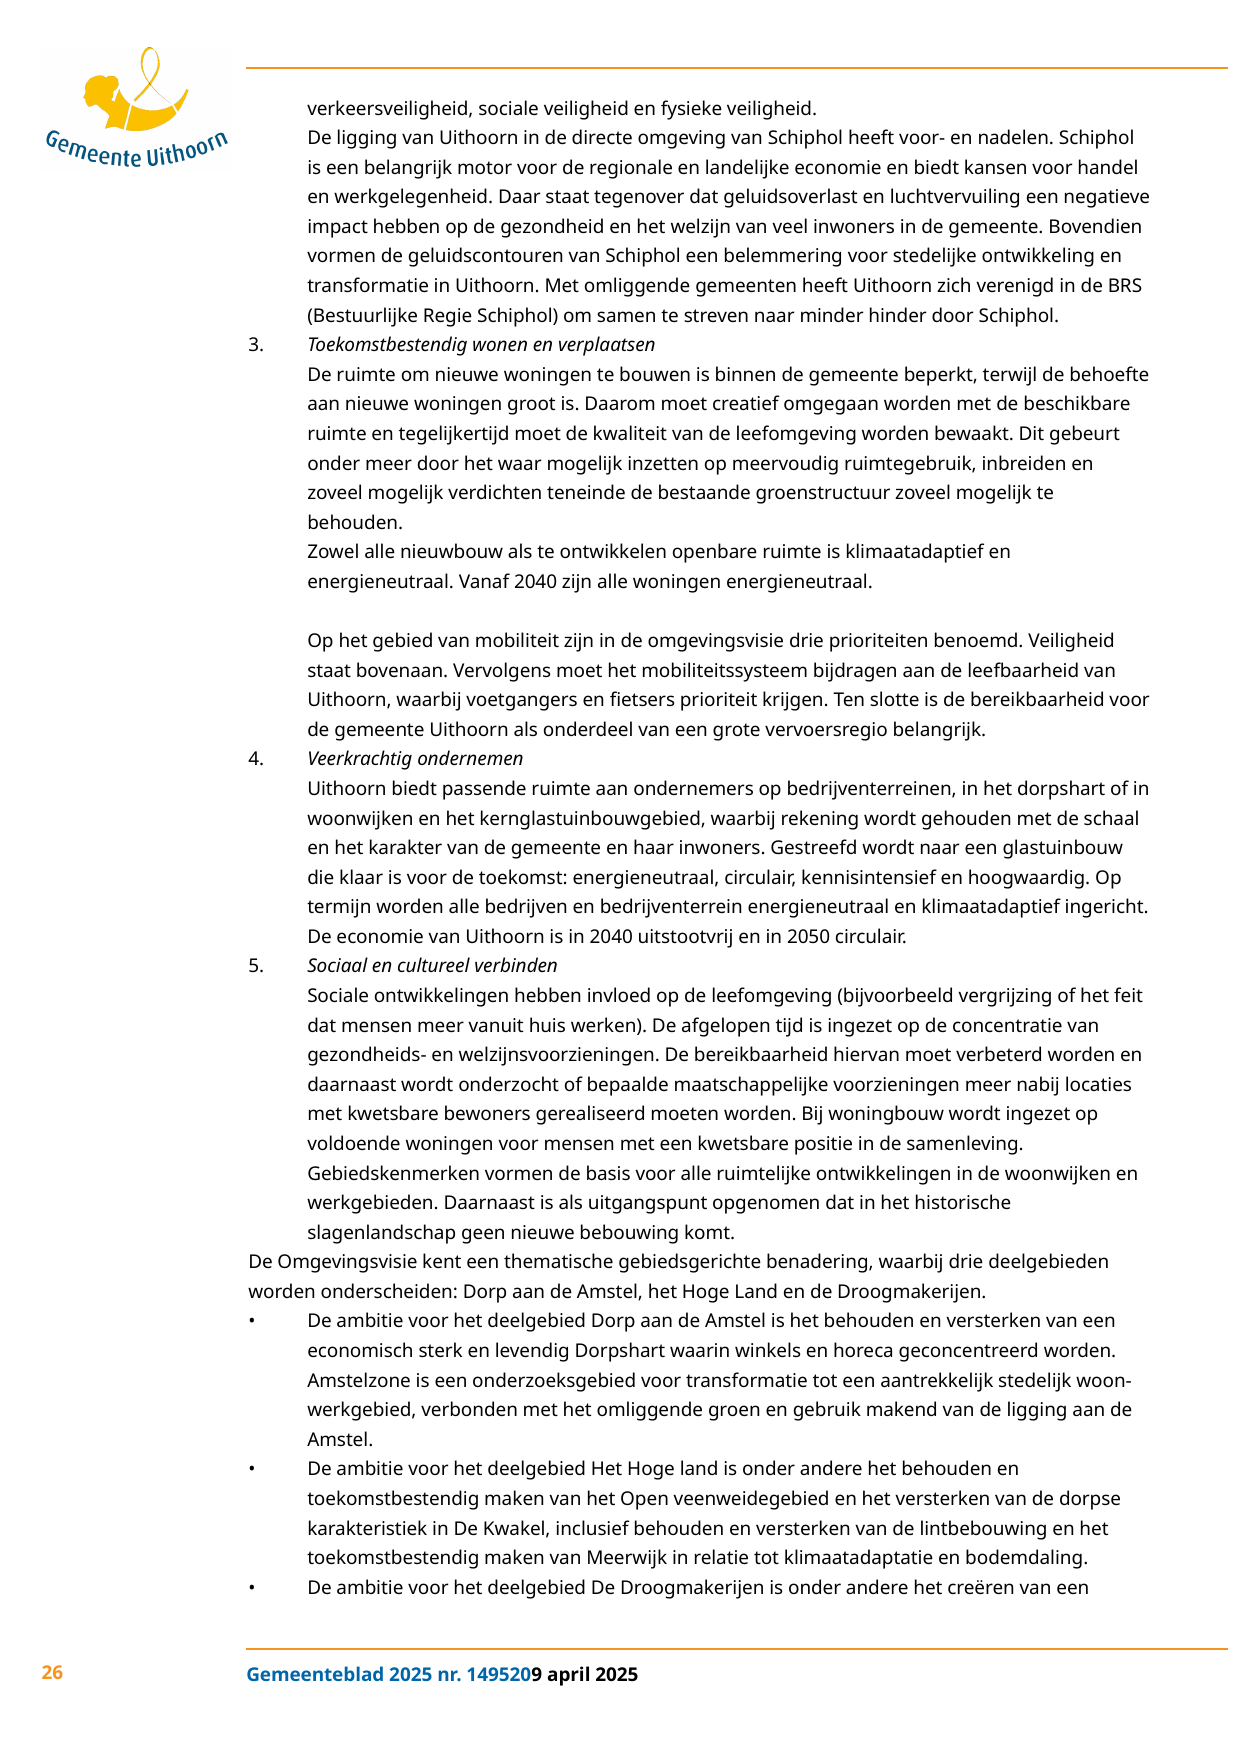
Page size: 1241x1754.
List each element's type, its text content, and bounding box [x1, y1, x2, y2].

list Veerkrachtig ondernemen [248, 746, 1152, 771]
list verkeersveiligheid, sociale veiligheid en fysieke veiligheid. [248, 95, 1152, 121]
list De ambitie voor het deelgebied Dorp aan de Amstel is het behouden en versterken van een economisch sterk en levendig Dorpshart waarin winkels en horeca geconcentreerd worden. [248, 1308, 1152, 1363]
list Zowel alle nieuwbouw als te ontwikkelen openbare ruimte is klimaatadaptief en energieneutraal. Vanaf 2040 zijn alle woningen energieneutraal. [248, 538, 1152, 594]
list De ruimte om nieuwe woningen te bouwen is binnen de gemeente beperkt, terwijl de behoefte aan nieuwe woningen groot is. Daarom moet creatief omgegaan worden met de beschikbare ruimte en tegelijkertijd moet de kwaliteit van de leefomgeving worden bewaakt. Dit gebeurt onder meer door het waar mogelijk inzetten op meervoudig ruimtegebruik, inbreiden en zoveel mogelijk verdichten teneinde de bestaande groenstructuur zoveel mogelijk te behouden. [248, 361, 1152, 535]
list Gebiedskenmerken vormen de basis voor alle ruimtelijke ontwikkelingen in de woonwijken en werkgebieden. Daarnaast is als uitgangspunt opgenomen dat in het historische slagenlandschap geen nieuwe bebouwing komt. [248, 1160, 1152, 1245]
list Amstelzone is een onderzoeksgebied voor transformatie tot een aantrekkelijk stedelijk woon-werkgebied, verbonden met het omliggende groen en gebruik makend van de ligging aan de Amstel. [248, 1367, 1152, 1452]
picture [41, 47, 231, 172]
list Sociale ontwikkelingen hebben invloed op de leefomgeving (bijvoorbeeld vergrijzing of het feit dat mensen meer vanuit huis werken). De afgelopen tijd is ingezet op de concentratie van gezondheids- en welzijnsvoorzieningen. De bereikbaarheid hiervan moet verbeterd worden en daarnaast wordt onderzocht of bepaalde maatschappelijke voorzieningen meer nabij locaties met kwetsbare bewoners gerealiseerd moeten worden. Bij woningbouw wordt ingezet op voldoende woningen voor mensen met een kwetsbare positie in de samenleving. [248, 982, 1152, 1156]
list Op het gebied van mobiliteit zijn in de omgevingsvisie drie prioriteiten benoemd. Veiligheid staat bovenaan. Vervolgens moet het mobiliteitssysteem bijdragen aan de leefbaarheid van Uithoorn, waarbij voetgangers en fietsers prioriteit krijgen. Ten slotte is de bereikbaarheid voor de gemeente Uithoorn als onderdeel van een grote vervoersregio belangrijk. [248, 627, 1152, 742]
list Toekomstbestendig wonen en verplaatsen [248, 331, 1152, 357]
list Uithoorn biedt passende ruimte aan ondernemers op bedrijventerreinen, in het dorpshart of in woonwijken en het kernglastuinbouwgebied, waarbij rekening wordt gehouden met de schaal en het karakter van de gemeente en haar inwoners. Gestreefd wordt naar een glastuinbouw die klaar is voor de toekomst: energieneutraal, circulair, kennisintensief en hoogwaardig. Op termijn worden alle bedrijven en bedrijventerrein energieneutraal en klimaatadaptief ingericht. [248, 775, 1152, 919]
list De ligging van Uithoorn in de directe omgeving van Schiphol heeft voor- en nadelen. Schiphol is een belangrijk motor voor de regionale en landelijke economie en biedt kansen voor handel en werkgelegenheid. Daar staat tegenover dat geluidsoverlast en luchtvervuiling een negatieve impact hebben op de gezondheid en het welzijn van veel inwoners in de gemeente. Bovendien vormen de geluidscontouren van Schiphol een belemmering voor stedelijke ontwikkeling en transformatie in Uithoorn. Met omliggende gemeenten heeft Uithoorn zich verenigd in de BRS (Bestuurlijke Regie Schiphol) om samen te streven naar minder hinder door Schiphol. [248, 124, 1152, 328]
list De economie van Uithoorn is in 2040 uitstootvrij en in 2050 circulair. [248, 923, 1152, 949]
list Sociaal en cultureel verbinden [248, 953, 1152, 978]
list De ambitie voor het deelgebied Het Hoge land is onder andere het behouden en toekomstbestendig maken van het Open veenweidegebied en het versterken van de dorpse karakteristiek in De Kwakel, inclusief behouden en versterken van de lintbebouwing en het toekomstbestendig maken van Meerwijk in relatie tot klimaatadaptatie en bodemdaling. [248, 1456, 1152, 1570]
list De ambitie voor het deelgebied De Droogmakerijen is onder andere het creëren van een [248, 1574, 1152, 1600]
text De Omgevingsvisie kent een thematische gebiedsgerichte benadering, waarbij drie deelgebieden worden onderscheiden: Dorp aan de Amstel, het Hoge Land en de Droogmakerijen. [248, 1248, 1152, 1304]
